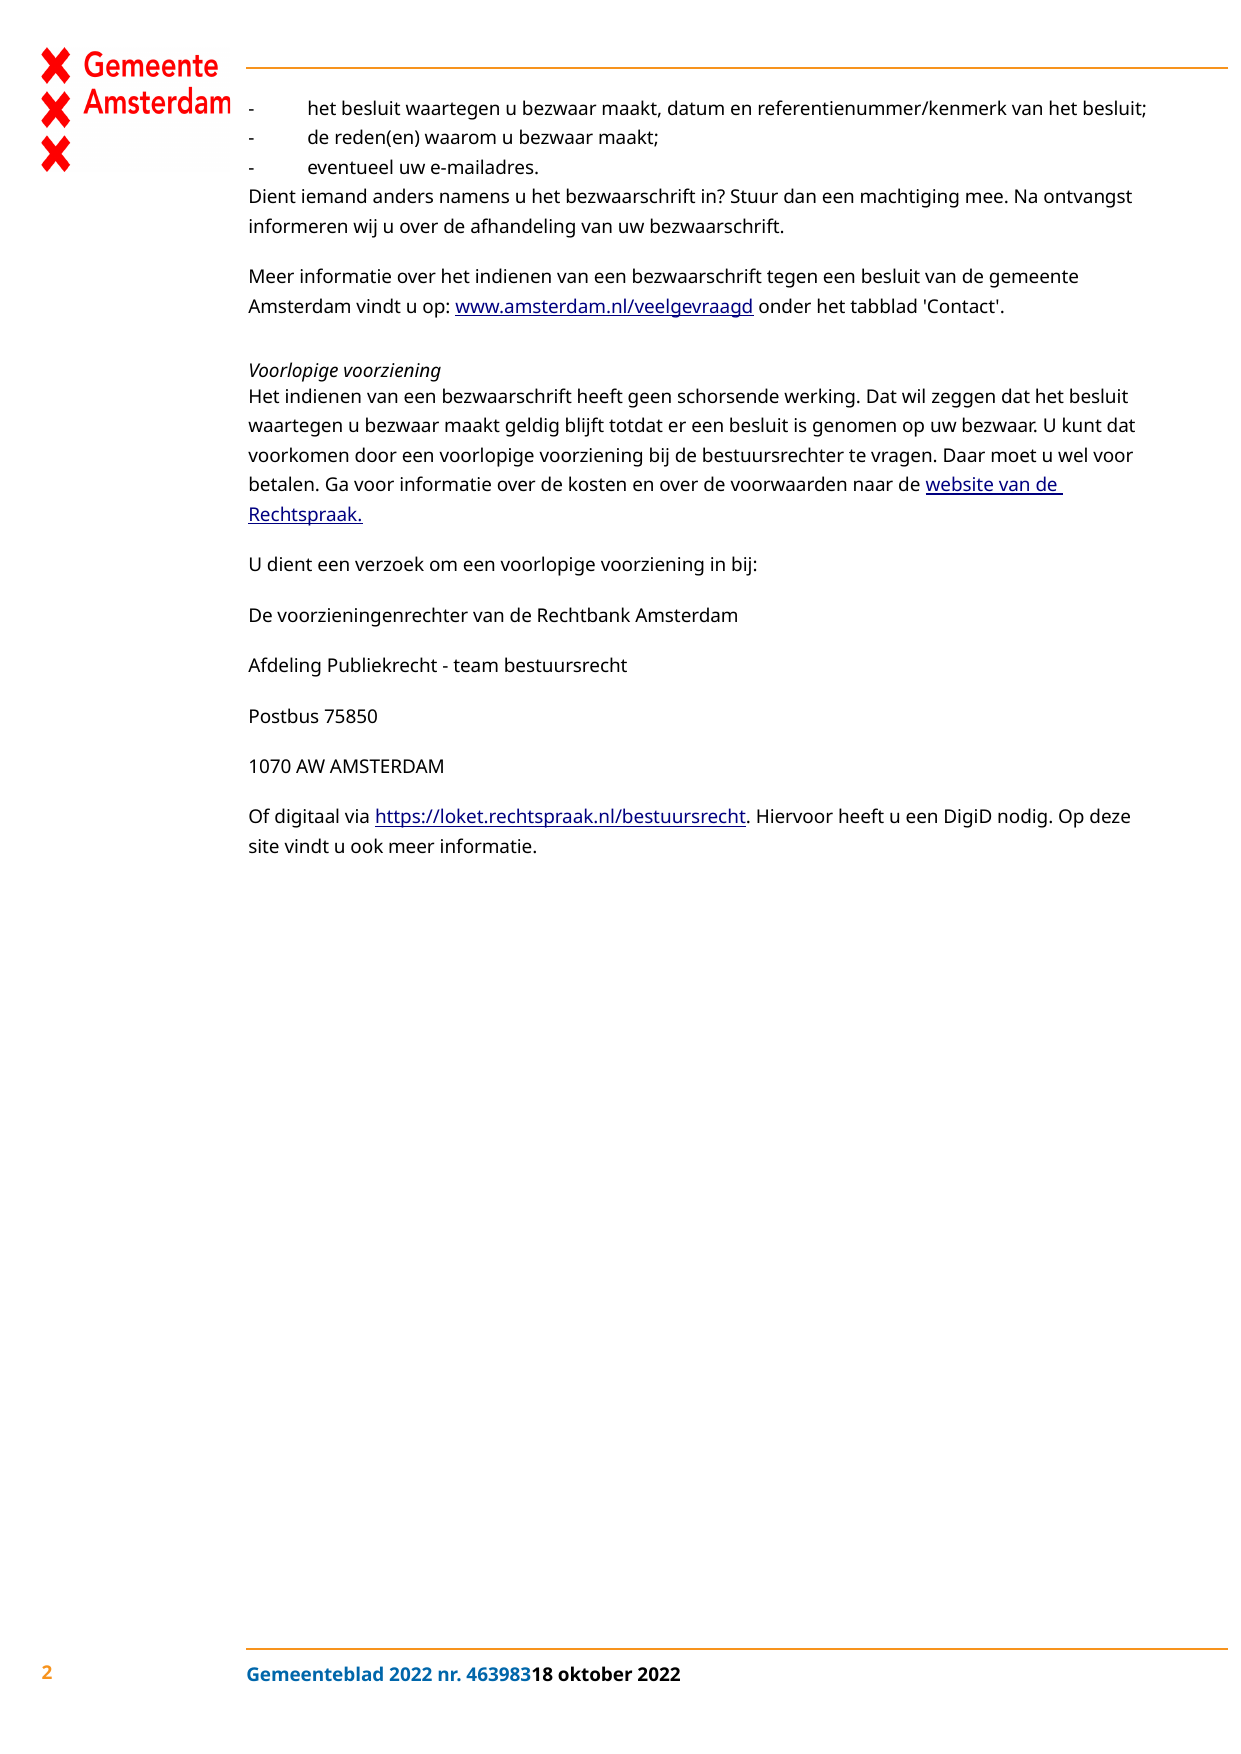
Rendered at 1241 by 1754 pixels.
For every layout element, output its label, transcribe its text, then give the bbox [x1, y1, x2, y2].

text Voorlopige voorziening [248, 357, 1152, 383]
text Afdeling Publiekrecht - team bestuursrecht [248, 652, 1152, 678]
list eventueel uw e-mailadres. [248, 154, 1152, 180]
list het besluit waartegen u bezwaar maakt, datum en referentienummer/kenmerk van het besluit; [248, 95, 1152, 121]
text Postbus 75850 [248, 703, 1152, 728]
text Het indienen van een bezwaarschrift heeft geen schorsende werking. Dat wil zeggen dat het besluit waartegen u bezwaar maakt geldig blijft totdat er een besluit is genomen op uw bezwaar. U kunt dat voorkomen door een voorlopige voorziening bij de bestuursrechter te vragen. Daar moet u wel voor betalen. Ga voor informatie over de kosten en over de voorwaarden naar de website van de Rechtspraak. [248, 383, 1152, 527]
text De voorzieningenrechter van de Rechtbank Amsterdam [248, 602, 1152, 628]
picture [41, 47, 231, 172]
text U dient een verzoek om een voorlopige voorziening in bij: [248, 552, 1152, 577]
text 1070 AW AMSTERDAM [248, 753, 1152, 779]
text Dient iemand anders namens u het bezwaarschrift in? Stuur dan een machtiging mee. Na ontvangst informeren wij u over de afhandeling van uw bezwaarschrift. [248, 183, 1152, 239]
text Meer informatie over het indienen van een bezwaarschrift tegen een besluit van de gemeente Amsterdam vindt u op: www.amsterdam.nl/veelgevraagd onder het tabblad 'Contact'. [248, 263, 1152, 319]
text Of digitaal via https://loket.rechtspraak.nl/bestuursrecht. Hiervoor heeft u een DigiD nodig. Op deze site vindt u ook meer informatie. [248, 804, 1152, 859]
list de reden(en) waarom u bezwaar maakt; [248, 124, 1152, 150]
